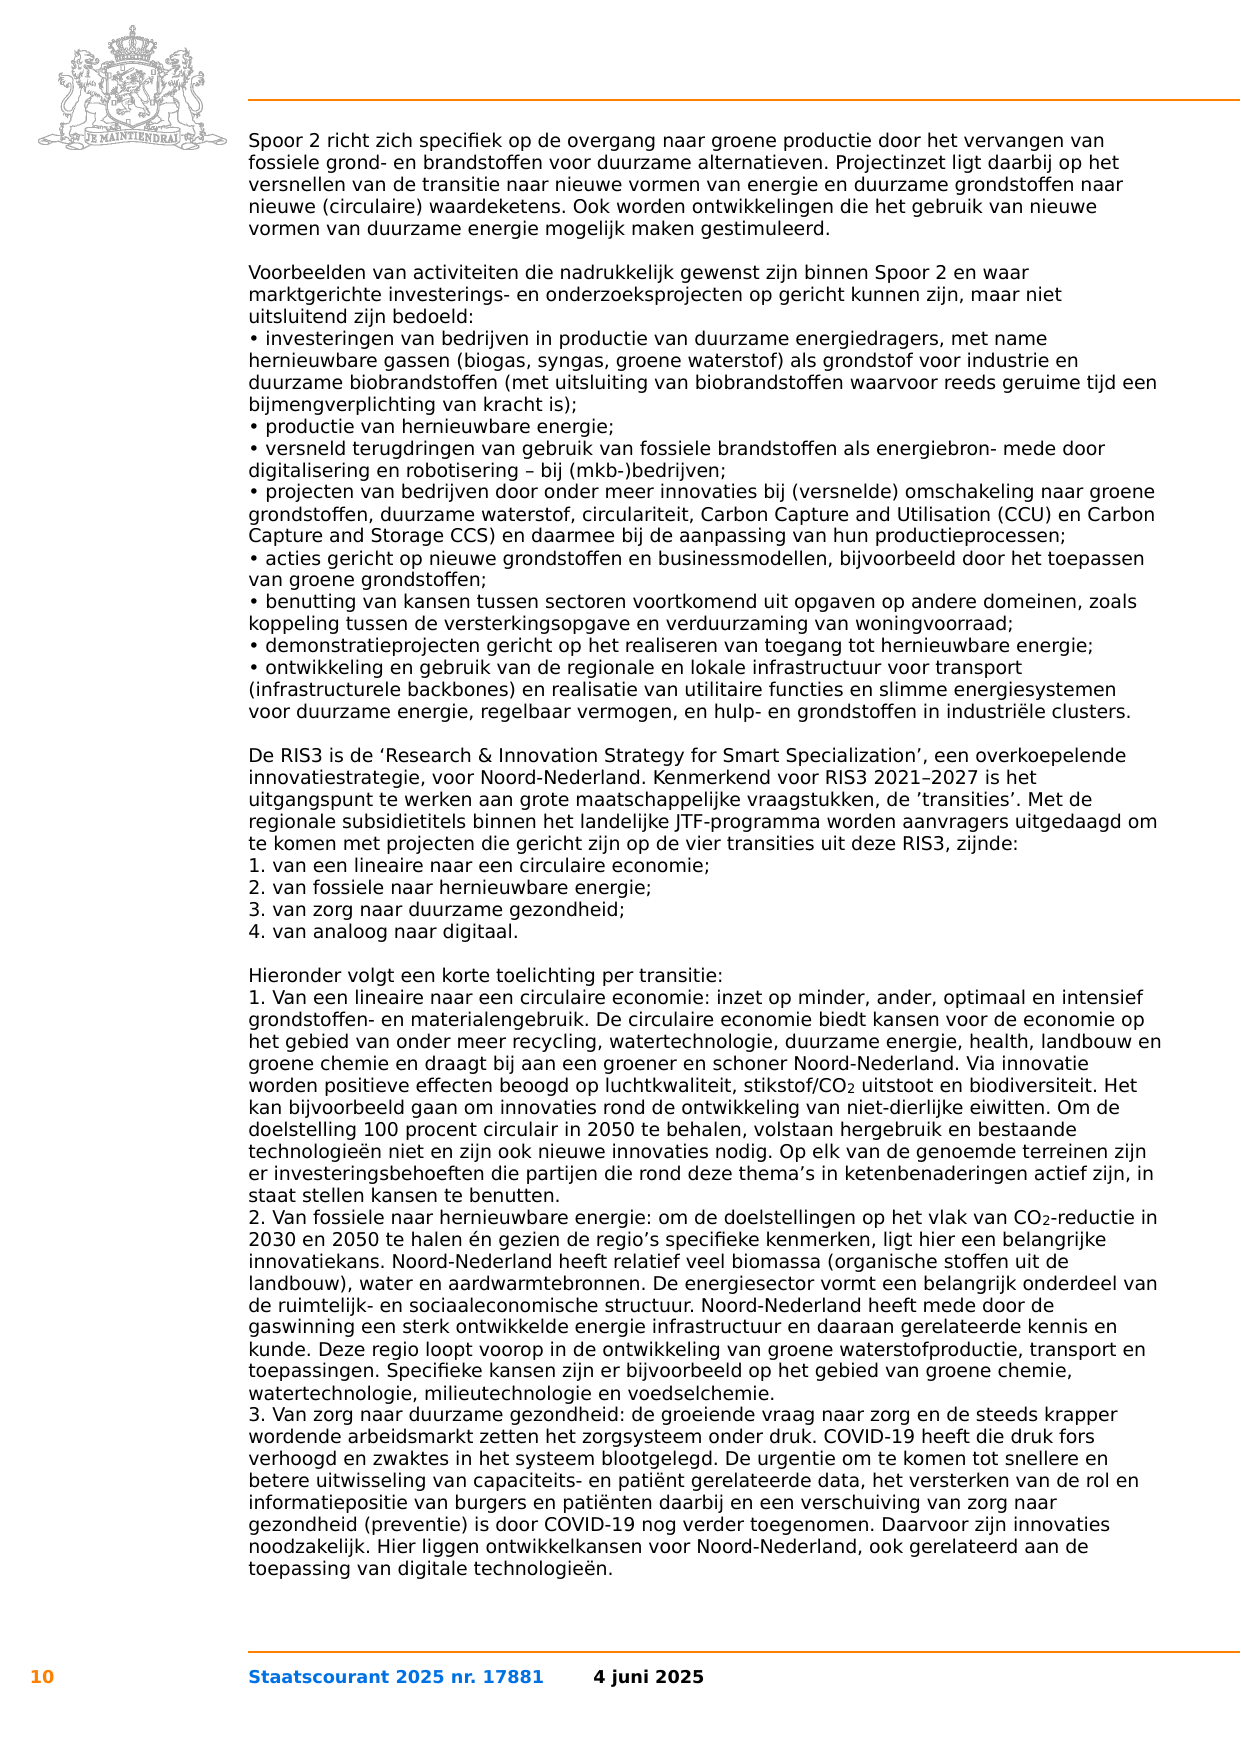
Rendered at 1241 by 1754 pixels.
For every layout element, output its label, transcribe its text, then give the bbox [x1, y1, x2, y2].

text 4. van analoog naar digitaal. [248, 921, 1163, 943]
text Hieronder volgt een korte toelichting per transitie: [248, 965, 1163, 987]
text • investeringen van bedrijven in productie van duurzame energiedragers, met name hernieuwbare gassen (biogas, syngas, groene waterstof) als grondstof voor industrie en duurzame biobrandstoffen (met uitsluiting van biobrandstoffen waarvoor reeds geruime tijd een bijmengverplichting van kracht is); [248, 328, 1163, 416]
text • demonstratieprojecten gericht op het realiseren van toegang tot hernieuwbare energie; [248, 635, 1163, 657]
text 3. van zorg naar duurzame gezondheid; [248, 899, 1163, 921]
text • productie van hernieuwbare energie; [248, 416, 1163, 437]
text De RIS3 is de ‘Research & Innovation Strategy for Smart Specialization’, een overkoepelende innovatiestrategie, voor Noord-Nederland. Kenmerkend voor RIS3 2021–2027 is het uitgangspunt te werken aan grote maatschappelijke vraagstukken, de ’transities’. Met de regionale subsidietitels binnen het landelijke JTF-programma worden aanvragers uitgedaagd om te komen met projecten die gericht zijn op de vier transities uit deze RIS3, zijnde: [248, 745, 1163, 855]
text • versneld terugdringen van gebruik van fossiele brandstoffen als energiebron- mede door digitalisering en robotisering – bij (mkb-)bedrijven; [248, 437, 1163, 481]
text 2. Van fossiele naar hernieuwbare energie: om de doelstellingen op het vlak van CO2-reductie in 2030 en 2050 te halen én gezien de regio’s specifieke kenmerken, ligt hier een belangrijke innovatiekans. Noord-Nederland heeft relatief veel biomassa (organische stoffen uit de landbouw), water en aardwarmtebronnen. De energiesector vormt een belangrijk onderdeel van de ruimtelijk- en sociaaleconomische structuur. Noord-Nederland heeft mede door de gaswinning een sterk ontwikkelde energie infrastructuur en daaraan gerelateerde kennis en kunde. Deze regio loopt voorop in de ontwikkeling van groene waterstofproductie, transport en toepassingen. Specifieke kansen zijn er bijvoorbeeld op het gebied van groene chemie, watertechnologie, milieutechnologie en voedselchemie. [248, 1207, 1163, 1404]
text 1. van een lineaire naar een circulaire economie; [248, 855, 1163, 877]
picture [38, 25, 227, 150]
text Voorbeelden van activiteiten die nadrukkelijk gewenst zijn binnen Spoor 2 en waar marktgerichte investerings- en onderzoeksprojecten op gericht kunnen zijn, maar niet uitsluitend zijn bedoeld: [248, 262, 1163, 328]
text 1. Van een lineaire naar een circulaire economie: inzet op minder, ander, optimaal en intensief grondstoffen- en materialengebruik. De circulaire economie biedt kansen voor de economie op het gebied van onder meer recycling, watertechnologie, duurzame energie, health, landbouw en groene chemie en draagt bij aan een groener en schoner Noord-Nederland. Via innovatie worden positieve effecten beoogd op luchtkwaliteit, stikstof/CO2 uitstoot en biodiversiteit. Het kan bijvoorbeeld gaan om innovaties rond de ontwikkeling van niet-dierlijke eiwitten. Om de doelstelling 100 procent circulair in 2050 te behalen, volstaan hergebruik en bestaande technologieën niet en zijn ook nieuwe innovaties nodig. Op elk van de genoemde terreinen zijn er investeringsbehoeften die partijen die rond deze thema’s in ketenbenaderingen actief zijn, in staat stellen kansen te benutten. [248, 987, 1163, 1207]
text 3. Van zorg naar duurzame gezondheid: de groeiende vraag naar zorg en de steeds krapper wordende arbeidsmarkt zetten het zorgsysteem onder druk. COVID-19 heeft die druk fors verhoogd en zwaktes in het systeem blootgelegd. De urgentie om te komen tot snellere en betere uitwisseling van capaciteits- en patiënt gerelateerde data, het versterken van de rol en informatiepositie van burgers en patiënten daarbij en een verschuiving van zorg naar gezondheid (preventie) is door COVID-19 nog verder toegenomen. Daarvoor zijn innovaties noodzakelijk. Hier liggen ontwikkelkansen voor Noord-Nederland, ook gerelateerd aan de toepassing van digitale technologieën. [248, 1404, 1163, 1580]
text • ontwikkeling en gebruik van de regionale en lokale infrastructuur voor transport (infrastructurele backbones) en realisatie van utilitaire functies en slimme energiesystemen voor duurzame energie, regelbaar vermogen, en hulp- en grondstoffen in industriële clusters. [248, 657, 1163, 723]
text Spoor 2 richt zich specifiek op de overgang naar groene productie door het vervangen van fossiele grond- en brandstoffen voor duurzame alternatieven. Projectinzet ligt daarbij op het versnellen van de transitie naar nieuwe vormen van energie en duurzame grondstoffen naar nieuwe (circulaire) waardeketens. Ook worden ontwikkelingen die het gebruik van nieuwe vormen van duurzame energie mogelijk maken gestimuleerd. [248, 130, 1163, 240]
text 2. van fossiele naar hernieuwbare energie; [248, 877, 1163, 899]
text • benutting van kansen tussen sectoren voortkomend uit opgaven op andere domeinen, zoals koppeling tussen de versterkingsopgave en verduurzaming van woningvoorraad; [248, 591, 1163, 635]
text • acties gericht op nieuwe grondstoffen en businessmodellen, bijvoorbeeld door het toepassen van groene grondstoffen; [248, 547, 1163, 591]
text • projecten van bedrijven door onder meer innovaties bij (versnelde) omschakeling naar groene grondstoffen, duurzame waterstof, circulariteit, Carbon Capture and Utilisation (CCU) en Carbon Capture and Storage CCS) en daarmee bij de aanpassing van hun productieprocessen; [248, 481, 1163, 547]
